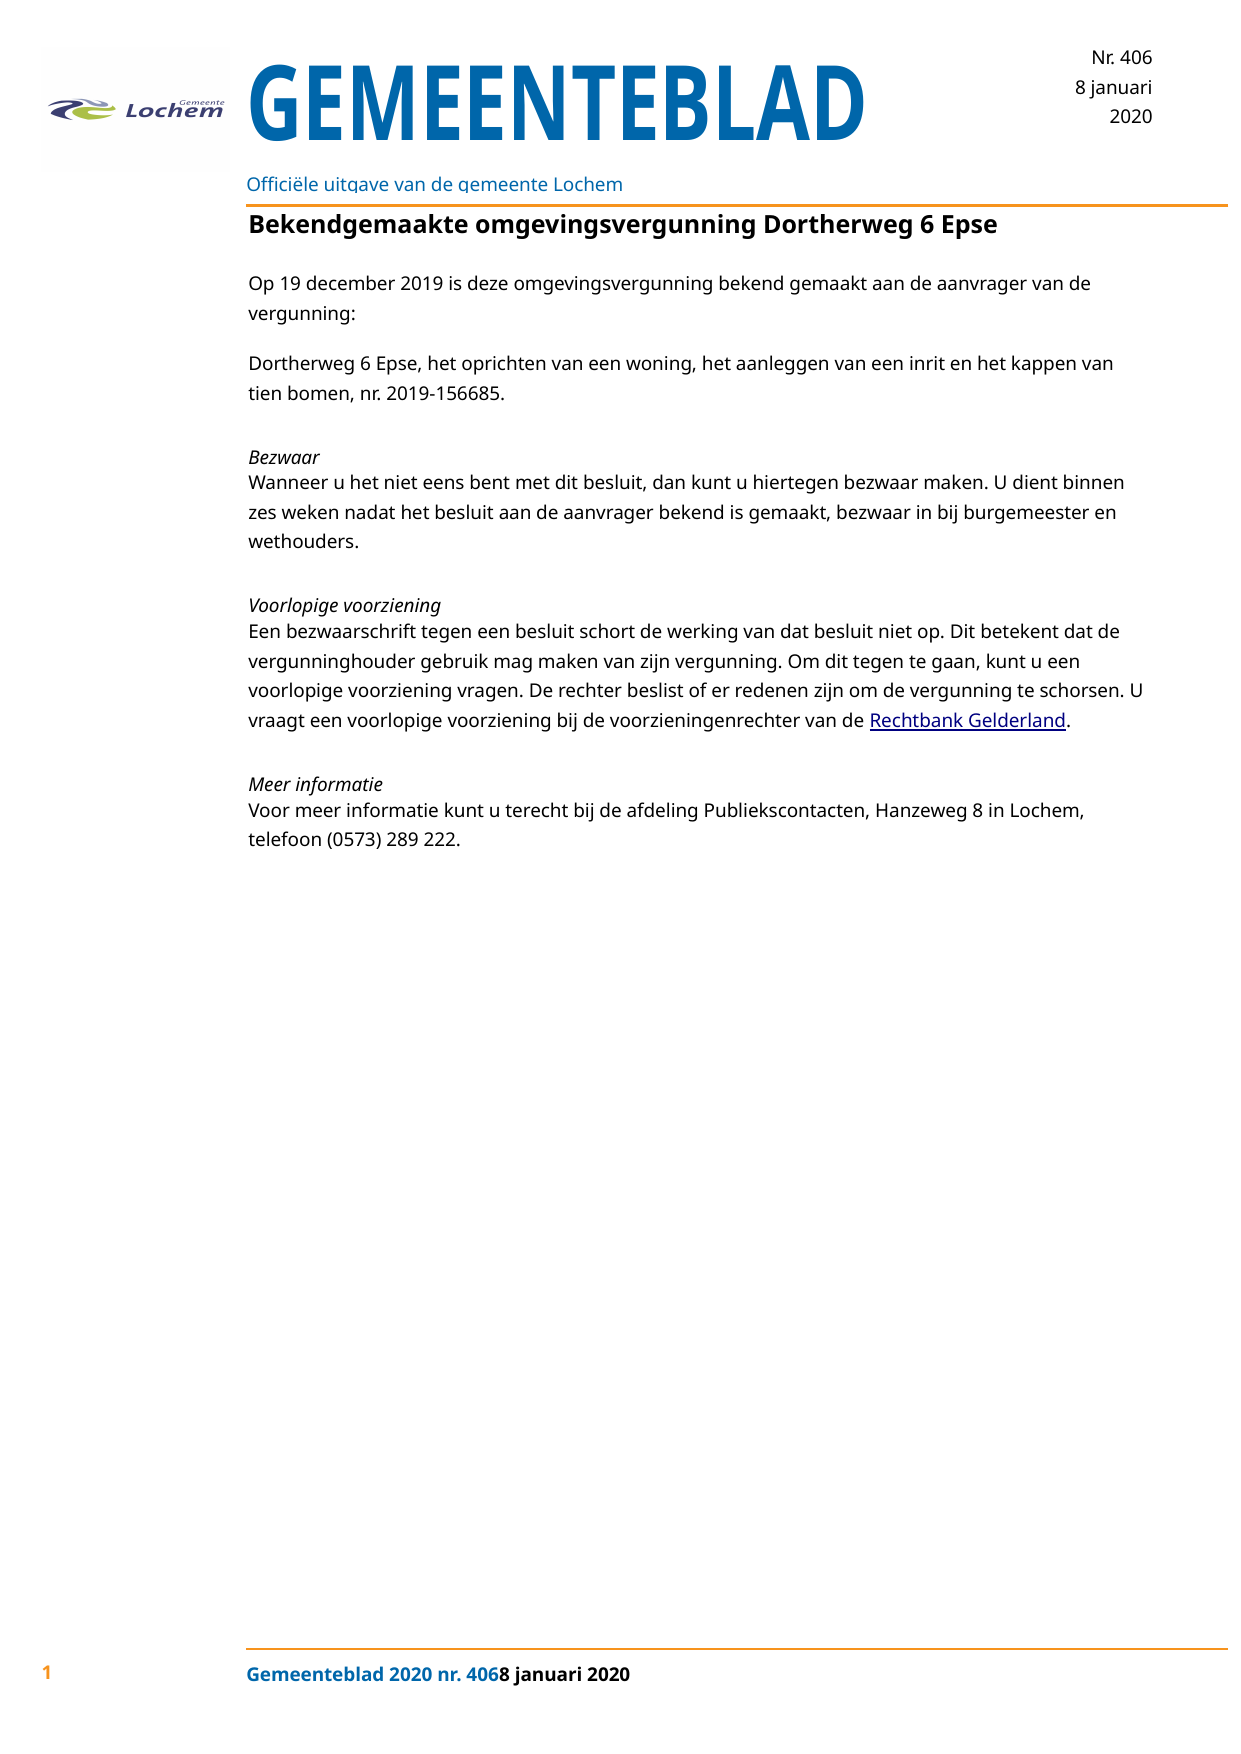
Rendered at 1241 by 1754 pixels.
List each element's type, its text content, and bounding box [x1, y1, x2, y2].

text Een bezwaarschrift tegen een besluit schort de werking van dat besluit niet op. Dit betekent dat de vergunninghouder gebruik mag maken van zijn vergunning. Om dit tegen te gaan, kunt u een voorlopige voorziening vragen. De rechter beslist of er redenen zijn om de vergunning te schorsen. U vraagt een voorlopige voorziening bij de voorzieningenrechter van de Rechtbank Gelderland. [248, 618, 1152, 733]
text Bekendgemaakte omgevingsvergunning Dortherweg 6 Epse [248, 207, 1152, 241]
picture [41, 47, 231, 172]
text Voor meer informatie kunt u terecht bij de afdeling Publiekscontacten, Hanzeweg 8 in Lochem, telefoon (0573) 289 222. [248, 797, 1152, 852]
text Op 19 december 2019 is deze omgevingsvergunning bekend gemaakt aan de aanvrager van de vergunning: [248, 270, 1152, 326]
text Dortherweg 6 Epse, het oprichten van een woning, het aanleggen van een inrit en het kappen van tien bomen, nr. 2019-156685. [248, 350, 1152, 406]
text Voorlopige voorziening [248, 593, 1152, 618]
text Bezwaar [248, 444, 1152, 469]
text Meer informatie [248, 771, 1152, 797]
text Wanneer u het niet eens bent met dit besluit, dan kunt u hiertegen bezwaar maken. U dient binnen zes weken nadat het besluit aan de aanvrager bekend is gemaakt, bezwaar in bij burgemeester en wethouders. [248, 469, 1152, 554]
